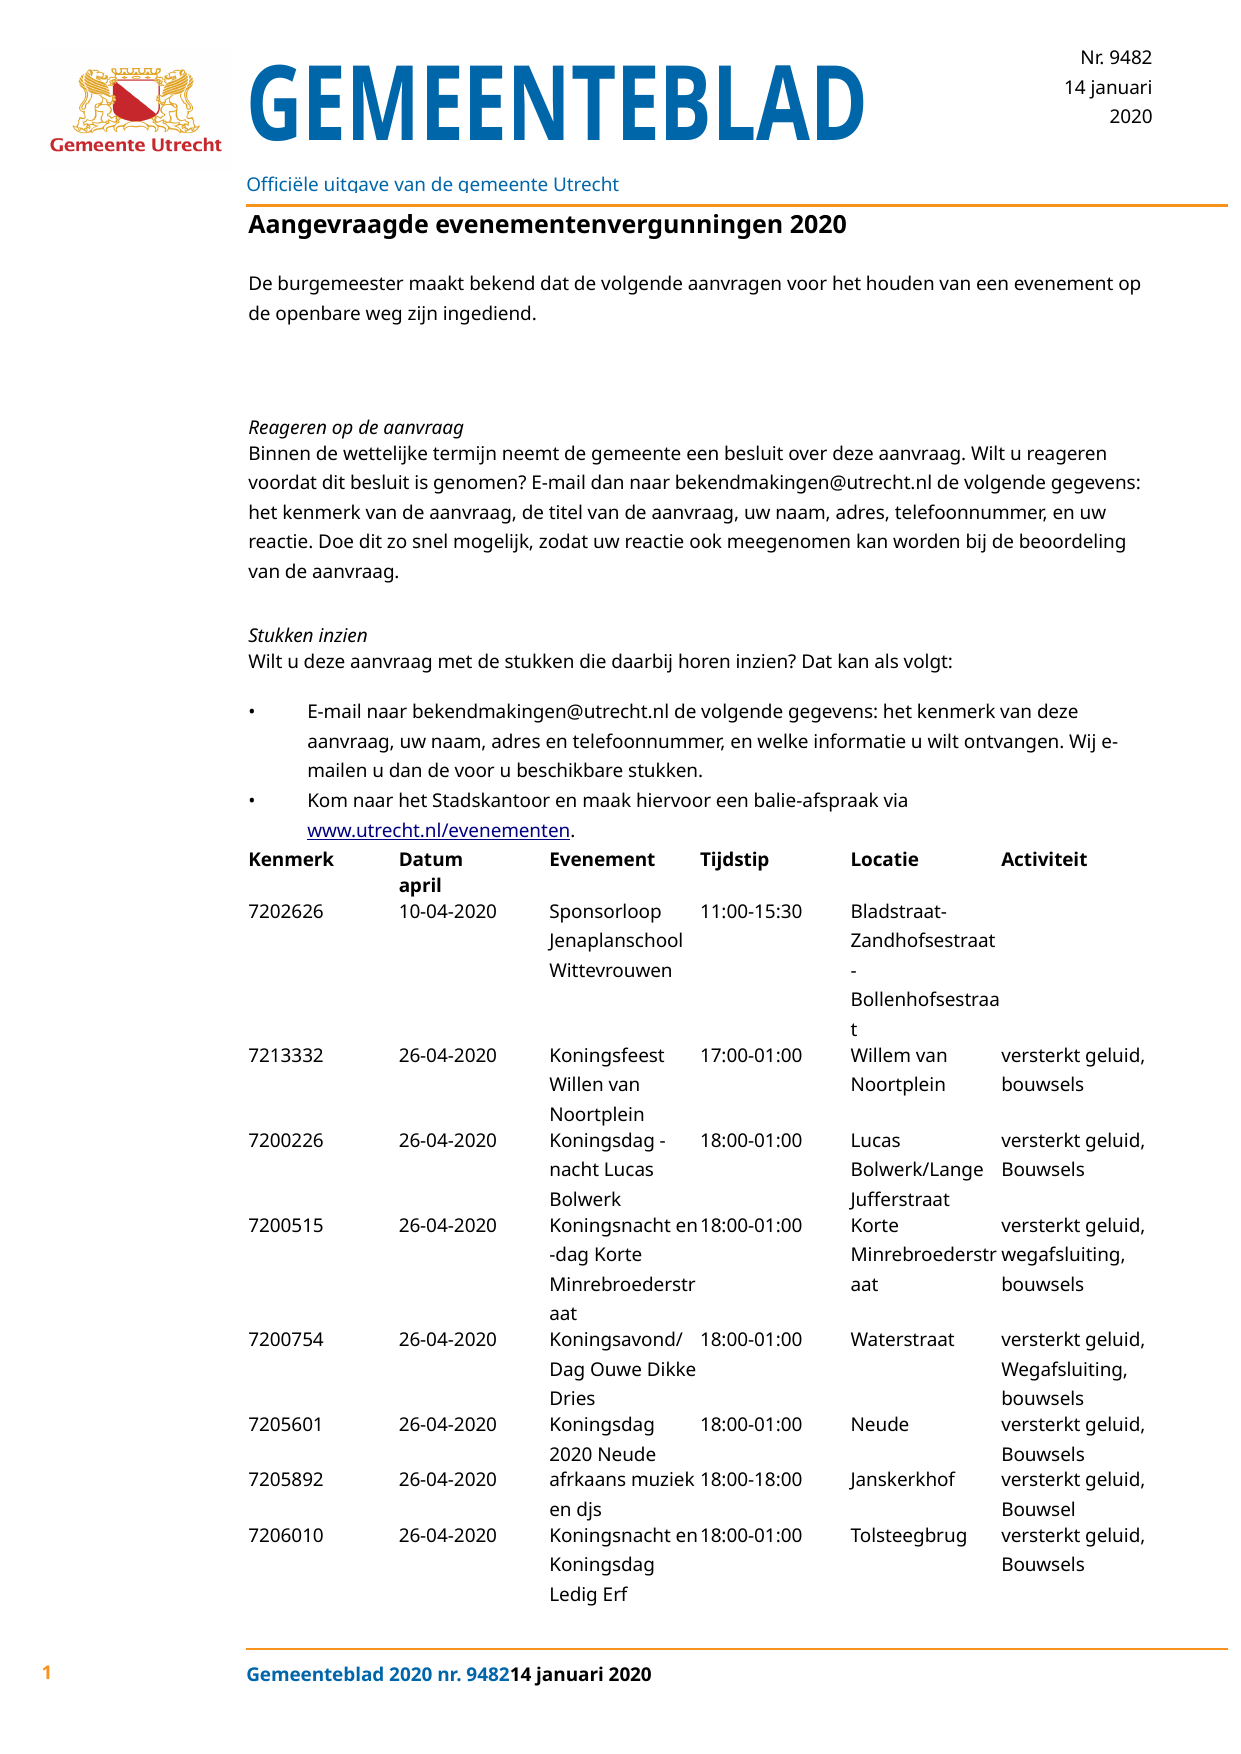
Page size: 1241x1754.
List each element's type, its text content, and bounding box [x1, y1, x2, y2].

table_cell versterkt geluid, Wegafsluiting, bouwsels [1001, 1326, 1152, 1411]
table_cell versterkt geluid, bouwsels [1001, 1042, 1152, 1127]
table_cell 7202626 [248, 898, 398, 1042]
table_cell 18:00-18:00 [700, 1466, 850, 1522]
table_cell versterkt geluid, Bouwsel [1001, 1466, 1152, 1522]
text Stukken inzien [248, 622, 1152, 648]
table_cell versterkt geluid, wegafsluiting, bouwsels [1001, 1212, 1152, 1326]
table_cell 18:00-01:00 [700, 1127, 850, 1212]
table_cell [1001, 872, 1152, 898]
table_cell 26-04-2020 [399, 1411, 549, 1466]
text De burgemeester maakt bekend dat de volgende aanvragen voor het houden van een evenement op de openbare weg zijn ingediend. [248, 270, 1152, 326]
table_header Tijdstip [700, 846, 850, 872]
table_cell 18:00-01:00 [700, 1326, 850, 1411]
table_cell versterkt geluid, Bouwsels [1001, 1411, 1152, 1466]
table_cell [248, 872, 398, 898]
text Aangevraagde evenementenvergunningen 2020 [248, 207, 1152, 241]
table_cell Koningsdag -nacht Lucas Bolwerk [549, 1127, 700, 1212]
table_header Locatie [850, 846, 1001, 872]
table_cell 7200515 [248, 1212, 398, 1326]
table_cell 18:00-01:00 [700, 1212, 850, 1326]
table_cell Janskerkhof [850, 1466, 1001, 1522]
table_cell 26-04-2020 [399, 1522, 549, 1607]
table_cell [700, 872, 850, 898]
table_cell 7205601 [248, 1411, 398, 1466]
table_cell Tolsteegbrug [850, 1522, 1001, 1607]
table_cell 10-04-2020 [399, 898, 549, 1042]
table_header Evenement [549, 846, 700, 872]
table_cell 17:00-01:00 [700, 1042, 850, 1127]
list E-mail naar bekendmakingen@utrecht.nl de volgende gegevens: het kenmerk van deze aanvraag, uw naam, adres en telefoonnummer, en welke informatie u wilt ontvangen. Wij e-mailen u dan de voor u beschikbare stukken. [248, 698, 1152, 783]
table_cell Koningsdag 2020 Neude [549, 1411, 700, 1466]
table_cell versterkt geluid, Bouwsels [1001, 1522, 1152, 1607]
table_header Datum [399, 846, 549, 872]
table_cell 7200754 [248, 1326, 398, 1411]
table_cell Waterstraat [850, 1326, 1001, 1411]
table_cell [850, 872, 1001, 898]
table_header Activiteit [1001, 846, 1152, 872]
table_cell april [399, 872, 549, 898]
table_cell 7205892 [248, 1466, 398, 1522]
table_header Kenmerk [248, 846, 398, 872]
table_cell Koningsnacht en Koningsdag Ledig Erf [549, 1522, 700, 1607]
table_cell Bladstraat-Zandhofsestraat-Bollenhofsestraat [850, 898, 1001, 1042]
table_cell Koningsnacht en -dag Korte Minrebroederstraat [549, 1212, 700, 1326]
table_cell 26-04-2020 [399, 1212, 549, 1326]
table_cell 26-04-2020 [399, 1466, 549, 1522]
table_cell versterkt geluid, Bouwsels [1001, 1127, 1152, 1212]
table_cell 26-04-2020 [399, 1127, 549, 1212]
text Binnen de wettelijke termijn neemt de gemeente een besluit over deze aanvraag. Wilt u reageren voordat dit besluit is genomen? E-mail dan naar bekendmakingen@utrecht.nl de volgende gegevens: het kenmerk van de aanvraag, de titel van de aanvraag, uw naam, adres, telefoonnummer, en uw reactie. Doe dit zo snel mogelijk, zodat uw reactie ook meegenomen kan worden bij de beoordeling van de aanvraag. [248, 440, 1152, 584]
table_cell Willem van Noortplein [850, 1042, 1001, 1127]
table_cell Koningsfeest Willen van Noortplein [549, 1042, 700, 1127]
picture [41, 47, 231, 172]
table_cell 7213332 [248, 1042, 398, 1127]
table_cell [1001, 898, 1152, 1042]
table_cell Koningsavond/Dag Ouwe Dikke Dries [549, 1326, 700, 1411]
table_cell 18:00-01:00 [700, 1522, 850, 1607]
table_cell 11:00-15:30 [700, 898, 850, 1042]
table_cell 7206010 [248, 1522, 398, 1607]
table_cell 7200226 [248, 1127, 398, 1212]
table_cell 26-04-2020 [399, 1326, 549, 1411]
table_cell Sponsorloop Jenaplanschool Wittevrouwen [549, 898, 700, 1042]
table_cell [549, 872, 700, 898]
table_cell Lucas Bolwerk/Lange Jufferstraat [850, 1127, 1001, 1212]
table_cell 18:00-01:00 [700, 1411, 850, 1466]
table_cell afrkaans muziek en djs [549, 1466, 700, 1522]
text Reageren op de aanvraag [248, 414, 1152, 440]
list Kom naar het Stadskantoor en maak hiervoor een balie-afspraak via www.utrecht.nl/evenementen. [248, 787, 1152, 842]
table_cell Neude [850, 1411, 1001, 1466]
table_cell Korte Minrebroederstraat [850, 1212, 1001, 1326]
table_cell 26-04-2020 [399, 1042, 549, 1127]
text Wilt u deze aanvraag met de stukken die daarbij horen inzien? Dat kan als volgt: [248, 648, 1152, 674]
